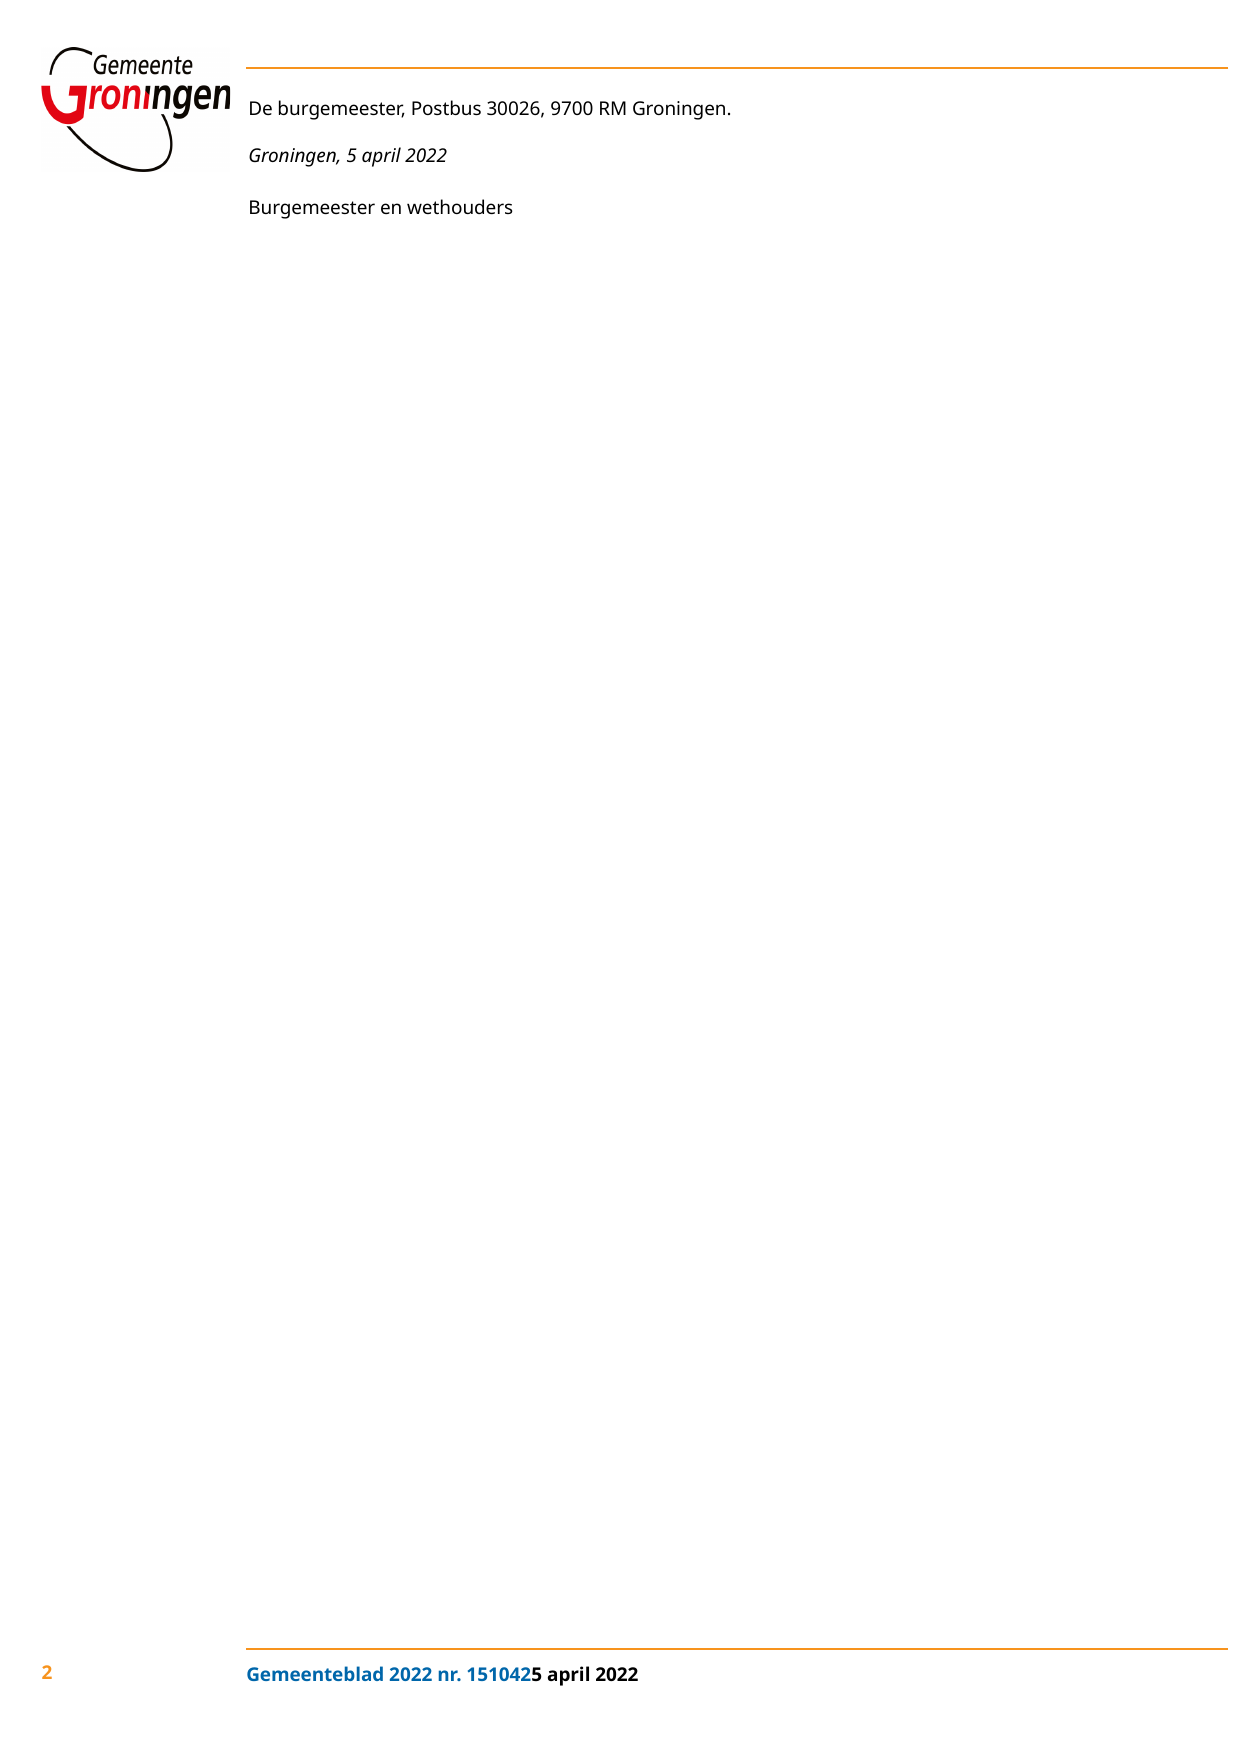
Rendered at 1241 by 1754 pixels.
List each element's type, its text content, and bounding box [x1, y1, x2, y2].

text Burgemeester en wethouders [248, 194, 1152, 220]
text De burgemeester, Postbus 30026, 9700 RM Groningen. [248, 95, 1152, 121]
text Groningen, 5 april 2022 [248, 143, 1152, 168]
picture [41, 47, 231, 172]
